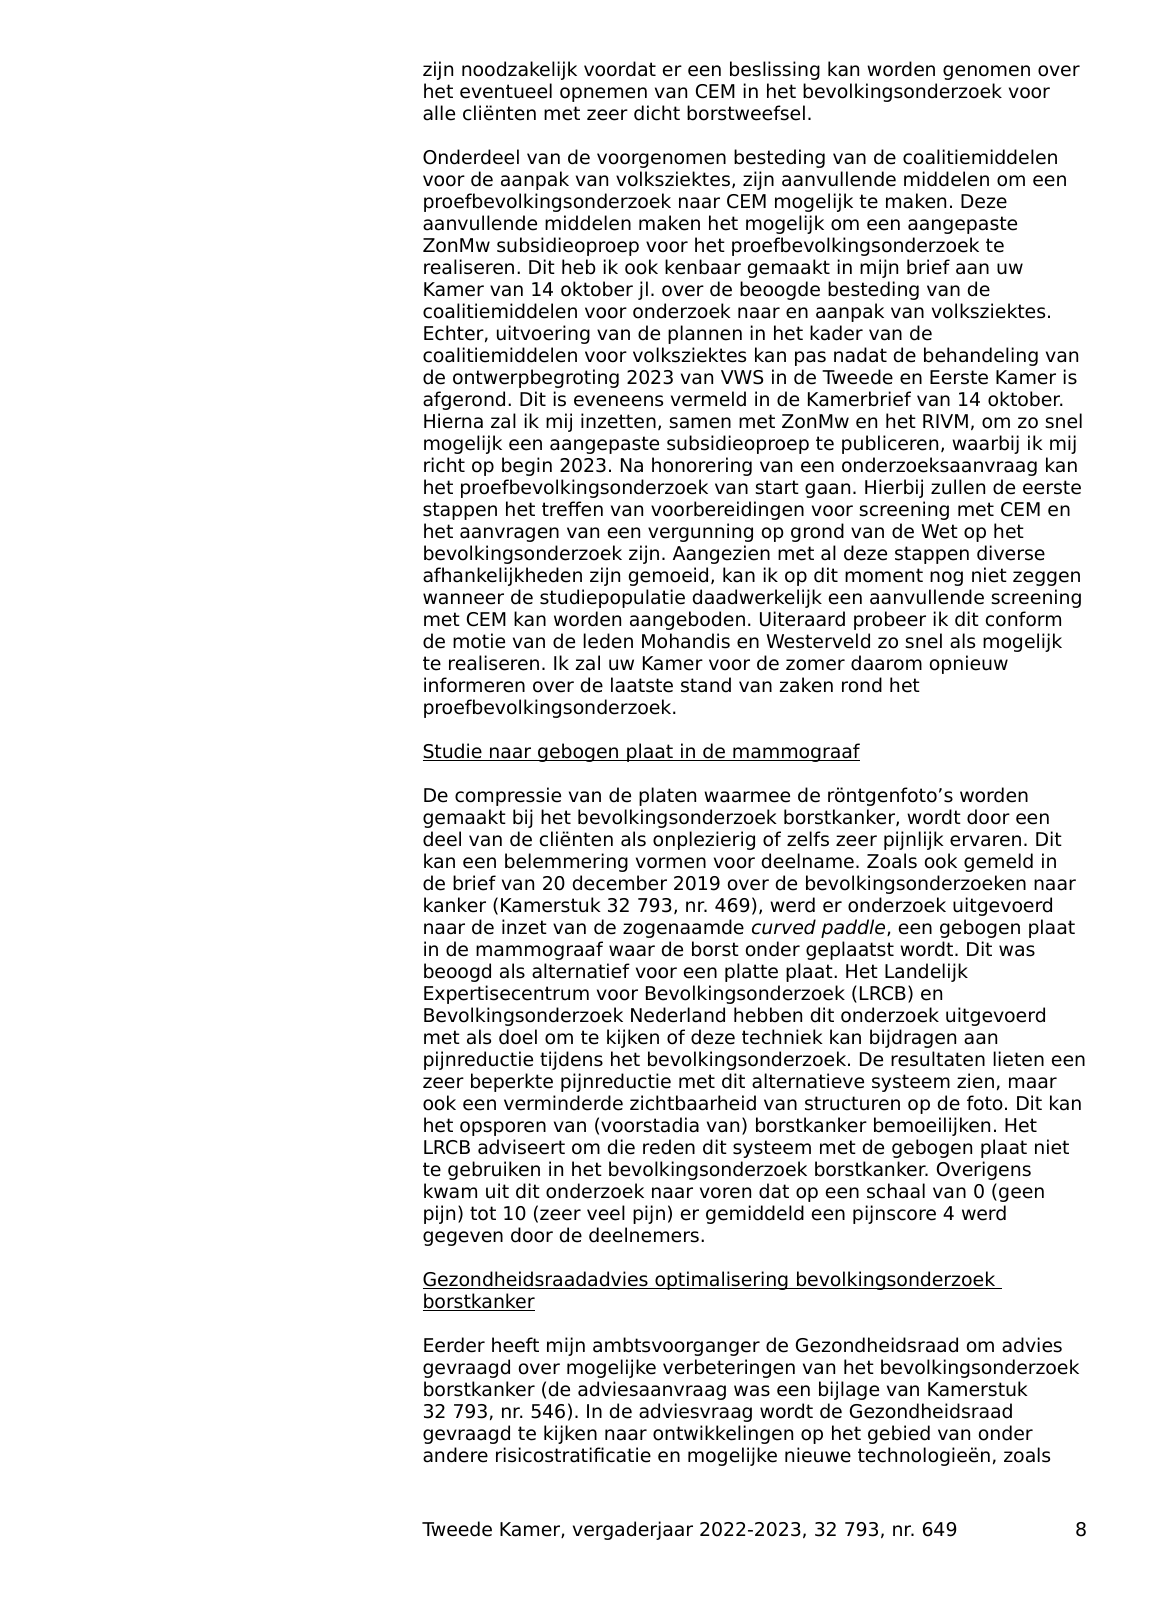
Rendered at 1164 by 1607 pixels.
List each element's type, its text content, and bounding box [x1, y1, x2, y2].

subtitle Studie naar gebogen plaat in de mammograaf [422, 741, 1087, 763]
text Eerder heeft mijn ambtsvoorganger de Gezondheidsraad om advies gevraagd over mogelijke verbeteringen van het bevolkingsonderzoek borstkanker (de adviesaanvraag was een bijlage van Kamerstuk 32 793, nr. 546). In de adviesvraag wordt de Gezondheidsraad gevraagd te kijken naar ontwikkelingen op het gebied van onder andere risicostratificatie en mogelijke nieuwe technologieën, zoals [422, 1335, 1087, 1467]
subtitle Gezondheidsraadadvies optimalisering bevolkingsonderzoek borstkanker [422, 1269, 1087, 1313]
text De compressie van de platen waarmee de röntgenfoto’s worden gemaakt bij het bevolkingsonderzoek borstkanker, wordt door een deel van de cliënten als onplezierig of zelfs zeer pijnlijk ervaren. Dit kan een belemmering vormen voor deelname. Zoals ook gemeld in de brief van 20 december 2019 over de bevolkingsonderzoeken naar kanker (Kamerstuk 32 793, nr. 469), werd er onderzoek uitgevoerd naar de inzet van de zogenaamde curved paddle, een gebogen plaat in de mammograaf waar de borst onder geplaatst wordt. Dit was beoogd als alternatief voor een platte plaat. Het Landelijk Expertisecentrum voor Bevolkingsonderzoek (LRCB) en Bevolkingsonderzoek Nederland hebben dit onderzoek uitgevoerd met als doel om te kijken of deze techniek kan bijdragen aan pijnreductie tijdens het bevolkingsonderzoek. De resultaten lieten een zeer beperkte pijnreductie met dit alternatieve systeem zien, maar ook een verminderde zichtbaarheid van structuren op de foto. Dit kan het opsporen van (voorstadia van) borstkanker bemoeilijken. Het LRCB adviseert om die reden dit systeem met de gebogen plaat niet te gebruiken in het bevolkingsonderzoek borstkanker. Overigens kwam uit dit onderzoek naar voren dat op een schaal van 0 (geen pijn) tot 10 (zeer veel pijn) er gemiddeld een pijnscore 4 werd gegeven door de deelnemers. [422, 785, 1087, 1247]
text Onderdeel van de voorgenomen besteding van de coalitiemiddelen voor de aanpak van volksziektes, zijn aanvullende middelen om een proefbevolkingsonderzoek naar CEM mogelijk te maken. Deze aanvullende middelen maken het mogelijk om een aangepaste ZonMw subsidieoproep voor het proefbevolkingsonderzoek te realiseren. Dit heb ik ook kenbaar gemaakt in mijn brief aan uw Kamer van 14 oktober jl. over de beoogde besteding van de coalitiemiddelen voor onderzoek naar en aanpak van volksziektes. Echter, uitvoering van de plannen in het kader van de coalitiemiddelen voor volksziektes kan pas nadat de behandeling van de ontwerpbegroting 2023 van VWS in de Tweede en Eerste Kamer is afgerond. Dit is eveneens vermeld in de Kamerbrief van 14 oktober. Hierna zal ik mij inzetten, samen met ZonMw en het RIVM, om zo snel mogelijk een aangepaste subsidieoproep te publiceren, waarbij ik mij richt op begin 2023. Na honorering van een onderzoeksaanvraag kan het proefbevolkingsonderzoek van start gaan. Hierbij zullen de eerste stappen het treffen van voorbereidingen voor screening met CEM en het aanvragen van een vergunning op grond van de Wet op het bevolkingsonderzoek zijn. Aangezien met al deze stappen diverse afhankelijkheden zijn gemoeid, kan ik op dit moment nog niet zeggen wanneer de studiepopulatie daadwerkelijk een aanvullende screening met CEM kan worden aangeboden. Uiteraard probeer ik dit conform de motie van de leden Mohandis en Westerveld zo snel als mogelijk te realiseren. Ik zal uw Kamer voor de zomer daarom opnieuw informeren over de laatste stand van zaken rond het proefbevolkingsonderzoek. [422, 147, 1087, 719]
text zijn noodzakelijk voordat er een beslissing kan worden genomen over het eventueel opnemen van CEM in het bevolkingsonderzoek voor alle cliënten met zeer dicht borstweefsel. [422, 59, 1087, 125]
